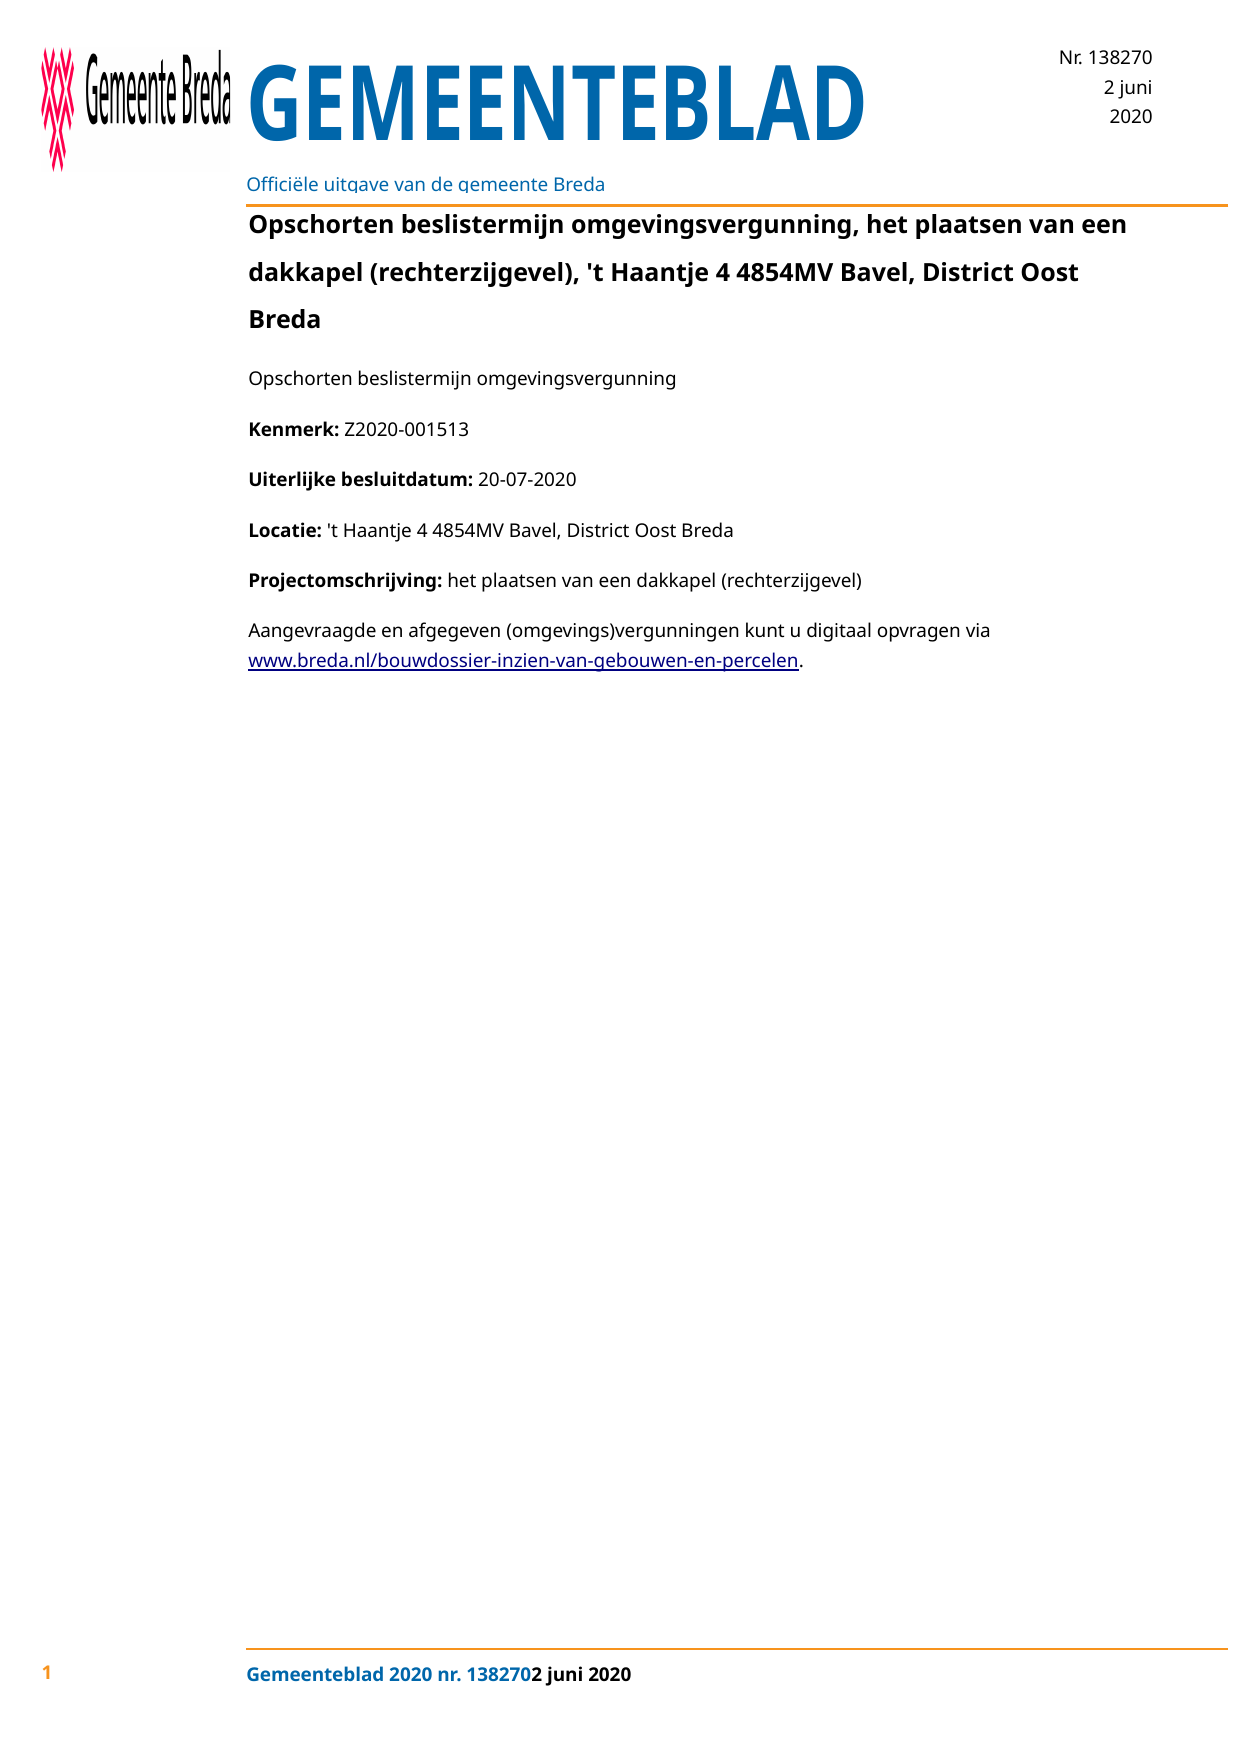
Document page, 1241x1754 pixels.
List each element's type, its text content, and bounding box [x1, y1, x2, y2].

text Uiterlijke besluitdatum: 20-07-2020 [248, 466, 1152, 492]
text Opschorten beslistermijn omgevingsvergunning [248, 366, 1152, 391]
text Opschorten beslistermijn omgevingsvergunning, het plaatsen van een dakkapel (rechterzijgevel), 't Haantje 4 4854MV Bavel, District Oost Breda [248, 207, 1152, 336]
text Projectomschrijving: het plaatsen van een dakkapel (rechterzijgevel) [248, 567, 1152, 593]
text Locatie: 't Haantje 4 4854MV Bavel, District Oost Breda [248, 517, 1152, 542]
picture [41, 47, 231, 172]
text Kenmerk: Z2020-001513 [248, 416, 1152, 442]
text Aangevraagde en afgegeven (omgevings)vergunningen kunt u digitaal opvragen via www.breda.nl/bouwdossier-inzien-van-gebouwen-en-percelen. [248, 618, 1152, 673]
